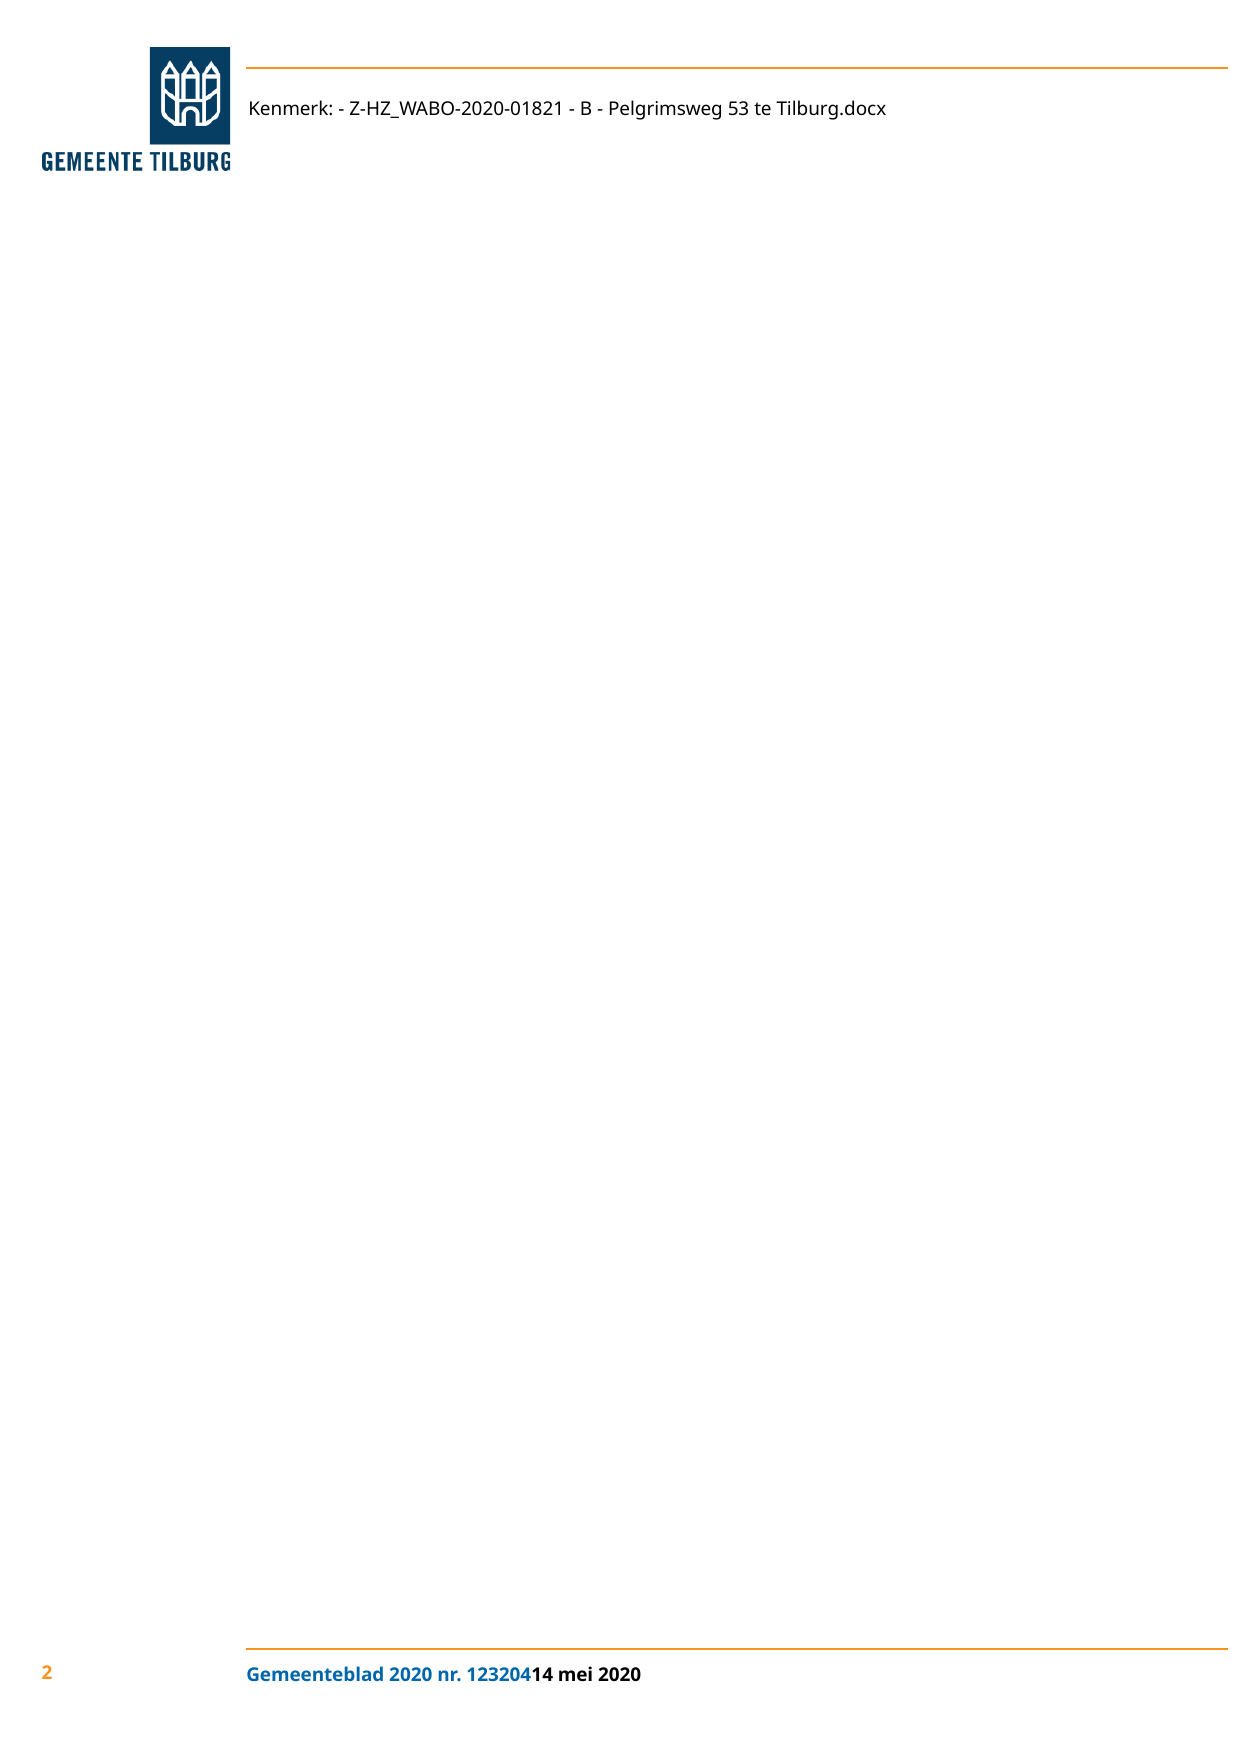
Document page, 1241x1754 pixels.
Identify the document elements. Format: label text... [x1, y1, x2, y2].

text Kenmerk: - Z-HZ_WABO-2020-01821 - B - Pelgrimsweg 53 te Tilburg.docx [248, 95, 1152, 121]
picture [41, 47, 231, 172]
